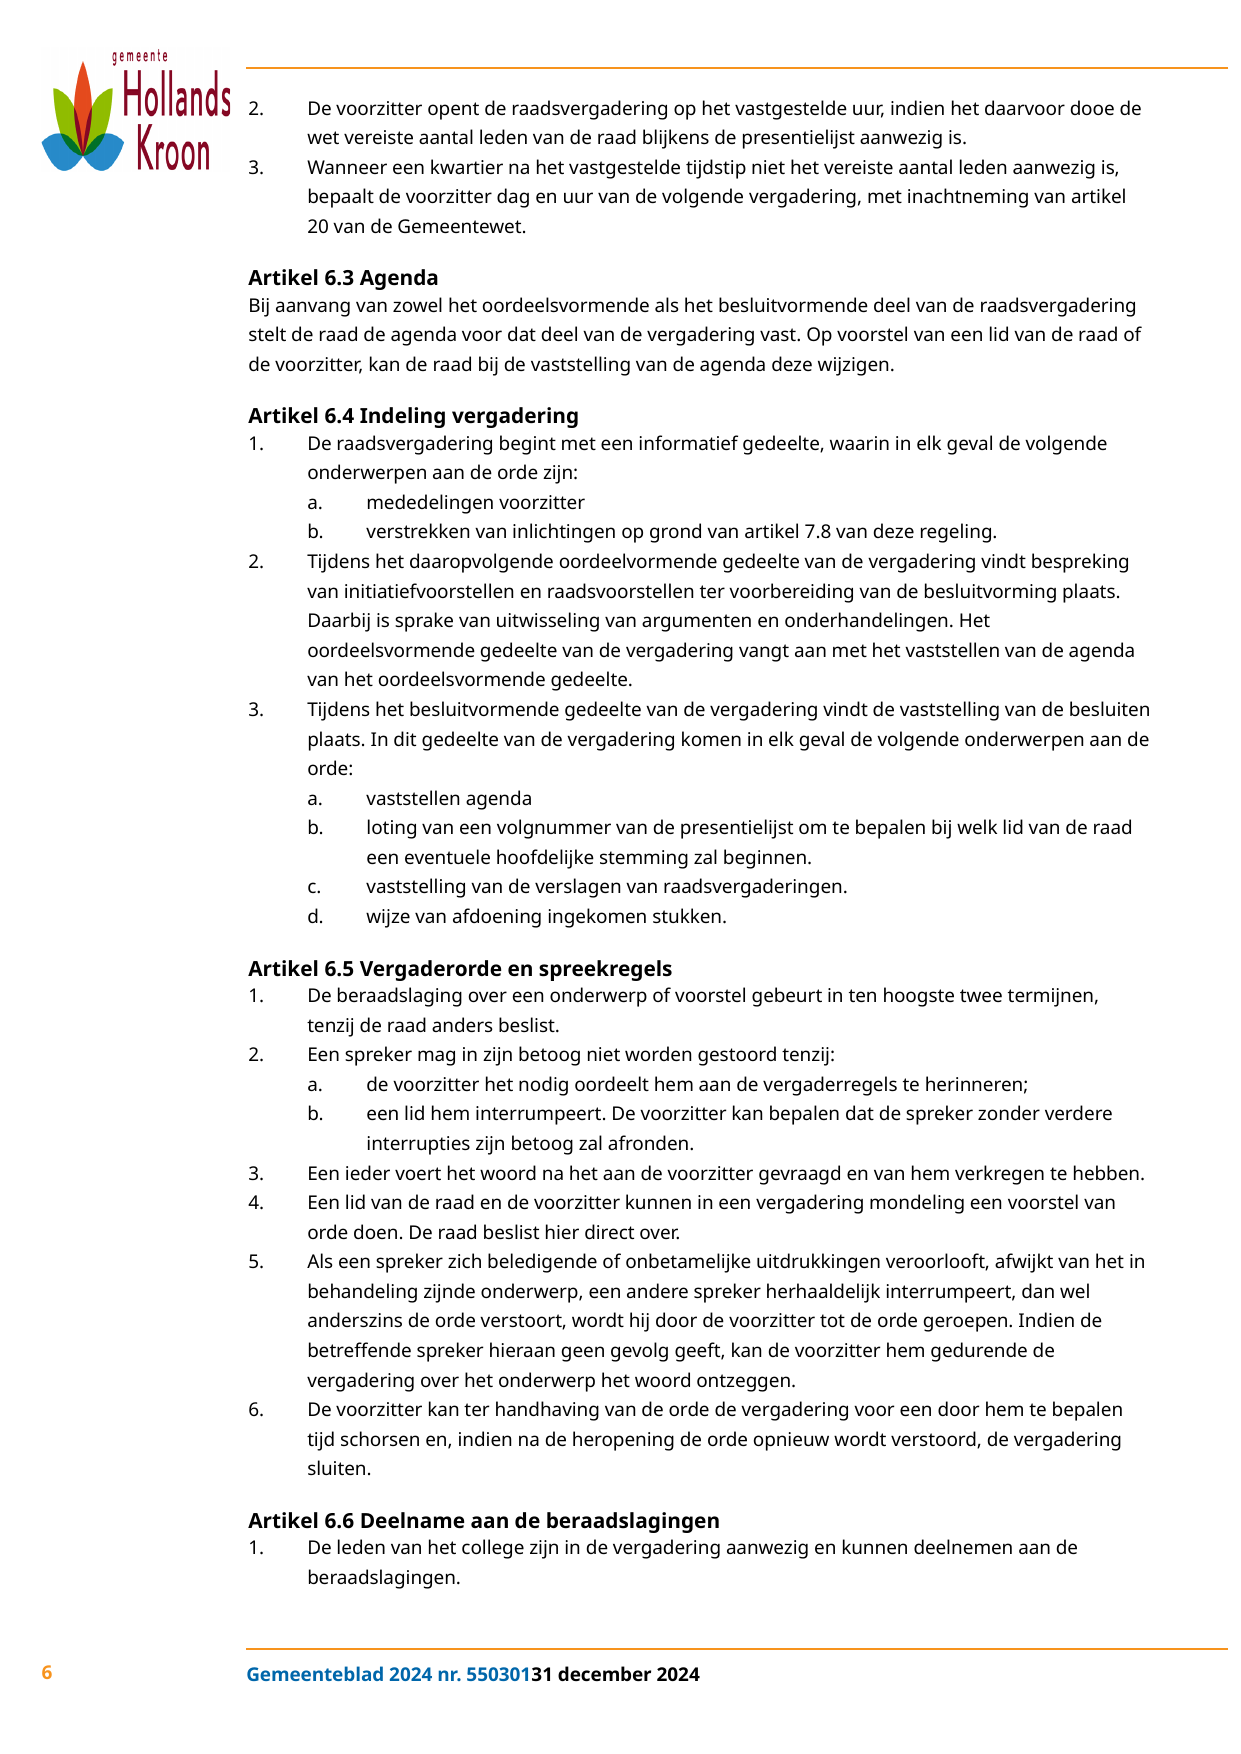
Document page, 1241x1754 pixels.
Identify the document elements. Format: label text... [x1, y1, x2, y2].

list een lid hem interrumpeert. De voorzitter kan bepalen dat de spreker zonder verdere interrupties zijn betoog zal afronden. [307, 1101, 1152, 1156]
list Als een spreker zich beledigende of onbetamelijke uitdrukkingen veroorlooft, afwijkt van het in behandeling zijnde onderwerp, een andere spreker herhaaldelijk interrumpeert, dan wel anderszins de orde verstoort, wordt hij door de voorzitter tot de orde geroepen. Indien de betreffende spreker hieraan geen gevolg geeft, kan de voorzitter hem gedurende de vergadering over het onderwerp het woord ontzeggen. [248, 1248, 1152, 1392]
list De beraadslaging over een onderwerp of voorstel gebeurt in ten hoogste twee termijnen, tenzij de raad anders beslist. [248, 982, 1152, 1037]
list wijze van afdoening ingekomen stukken. [307, 903, 1152, 929]
list De voorzitter opent de raadsvergadering op het vastgestelde uur, indien het daarvoor dooe de wet vereiste aantal leden van de raad blijkens de presentielijst aanwezig is. [248, 95, 1152, 150]
list verstrekken van inlichtingen op grond van artikel 7.8 van deze regeling. [307, 519, 1152, 544]
text Artikel 6.6 Deelname aan de beraadslagingen [248, 1506, 1152, 1534]
list Wanneer een kwartier na het vastgestelde tijdstip niet het vereiste aantal leden aanwezig is, bepaalt de voorzitter dag en uur van de volgende vergadering, met inachtneming van artikel 20 van de Gemeentewet. [248, 154, 1152, 239]
list De voorzitter kan ter handhaving van de orde de vergadering voor een door hem te bepalen tijd schorsen en, indien na de heropening de orde opnieuw wordt verstoord, de vergadering sluiten. [248, 1396, 1152, 1481]
list Een ieder voert het woord na het aan de voorzitter gevraagd en van hem verkregen te hebben. [248, 1160, 1152, 1185]
list Een lid van de raad en de voorzitter kunnen in een vergadering mondeling een voorstel van orde doen. De raad beslist hier direct over. [248, 1189, 1152, 1244]
list mededelingen voorzitter [307, 489, 1152, 515]
list De raadsvergadering begint met een informatief gedeelte, waarin in elk geval de volgende onderwerpen aan de orde zijn: [248, 430, 1152, 485]
picture [41, 47, 231, 172]
list de voorzitter het nodig oordeelt hem aan de vergaderregels te herinneren; [307, 1071, 1152, 1097]
text Artikel 6.3 Agenda [248, 263, 1152, 292]
list vaststelling van de verslagen van raadsvergaderingen. [307, 874, 1152, 899]
text Artikel 6.5 Vergaderorde en spreekregels [248, 954, 1152, 982]
list vaststellen agenda [307, 785, 1152, 811]
list Tijdens het besluitvormende gedeelte van de vergadering vindt de vaststelling van de besluiten plaats. In dit gedeelte van de vergadering komen in elk geval de volgende onderwerpen aan de orde: [248, 696, 1152, 781]
list Een spreker mag in zijn betoog niet worden gestoord tenzij: [248, 1041, 1152, 1067]
list loting van een volgnummer van de presentielijst om te bepalen bij welk lid van de raad een eventuele hoofdelijke stemming zal beginnen. [307, 814, 1152, 870]
list Tijdens het daaropvolgende oordeelvormende gedeelte van de vergadering vindt bespreking van initiatiefvoorstellen en raadsvoorstellen ter voorbereiding van de besluitvorming plaats. Daarbij is sprake van uitwisseling van argumenten en onderhandelingen. Het oordeelsvormende gedeelte van de vergadering vangt aan met het vaststellen van de agenda van het oordeelsvormende gedeelte. [248, 548, 1152, 692]
text Bij aanvang van zowel het oordeelsvormende als het besluitvormende deel van de raadsvergadering stelt de raad de agenda voor dat deel van de vergadering vast. Op voorstel van een lid van de raad of de voorzitter, kan de raad bij de vaststelling van de agenda deze wijzigen. [248, 292, 1152, 377]
list De leden van het college zijn in de vergadering aanwezig en kunnen deelnemen aan de beraadslagingen. [248, 1534, 1152, 1590]
text Artikel 6.4 Indeling vergadering [248, 402, 1152, 430]
